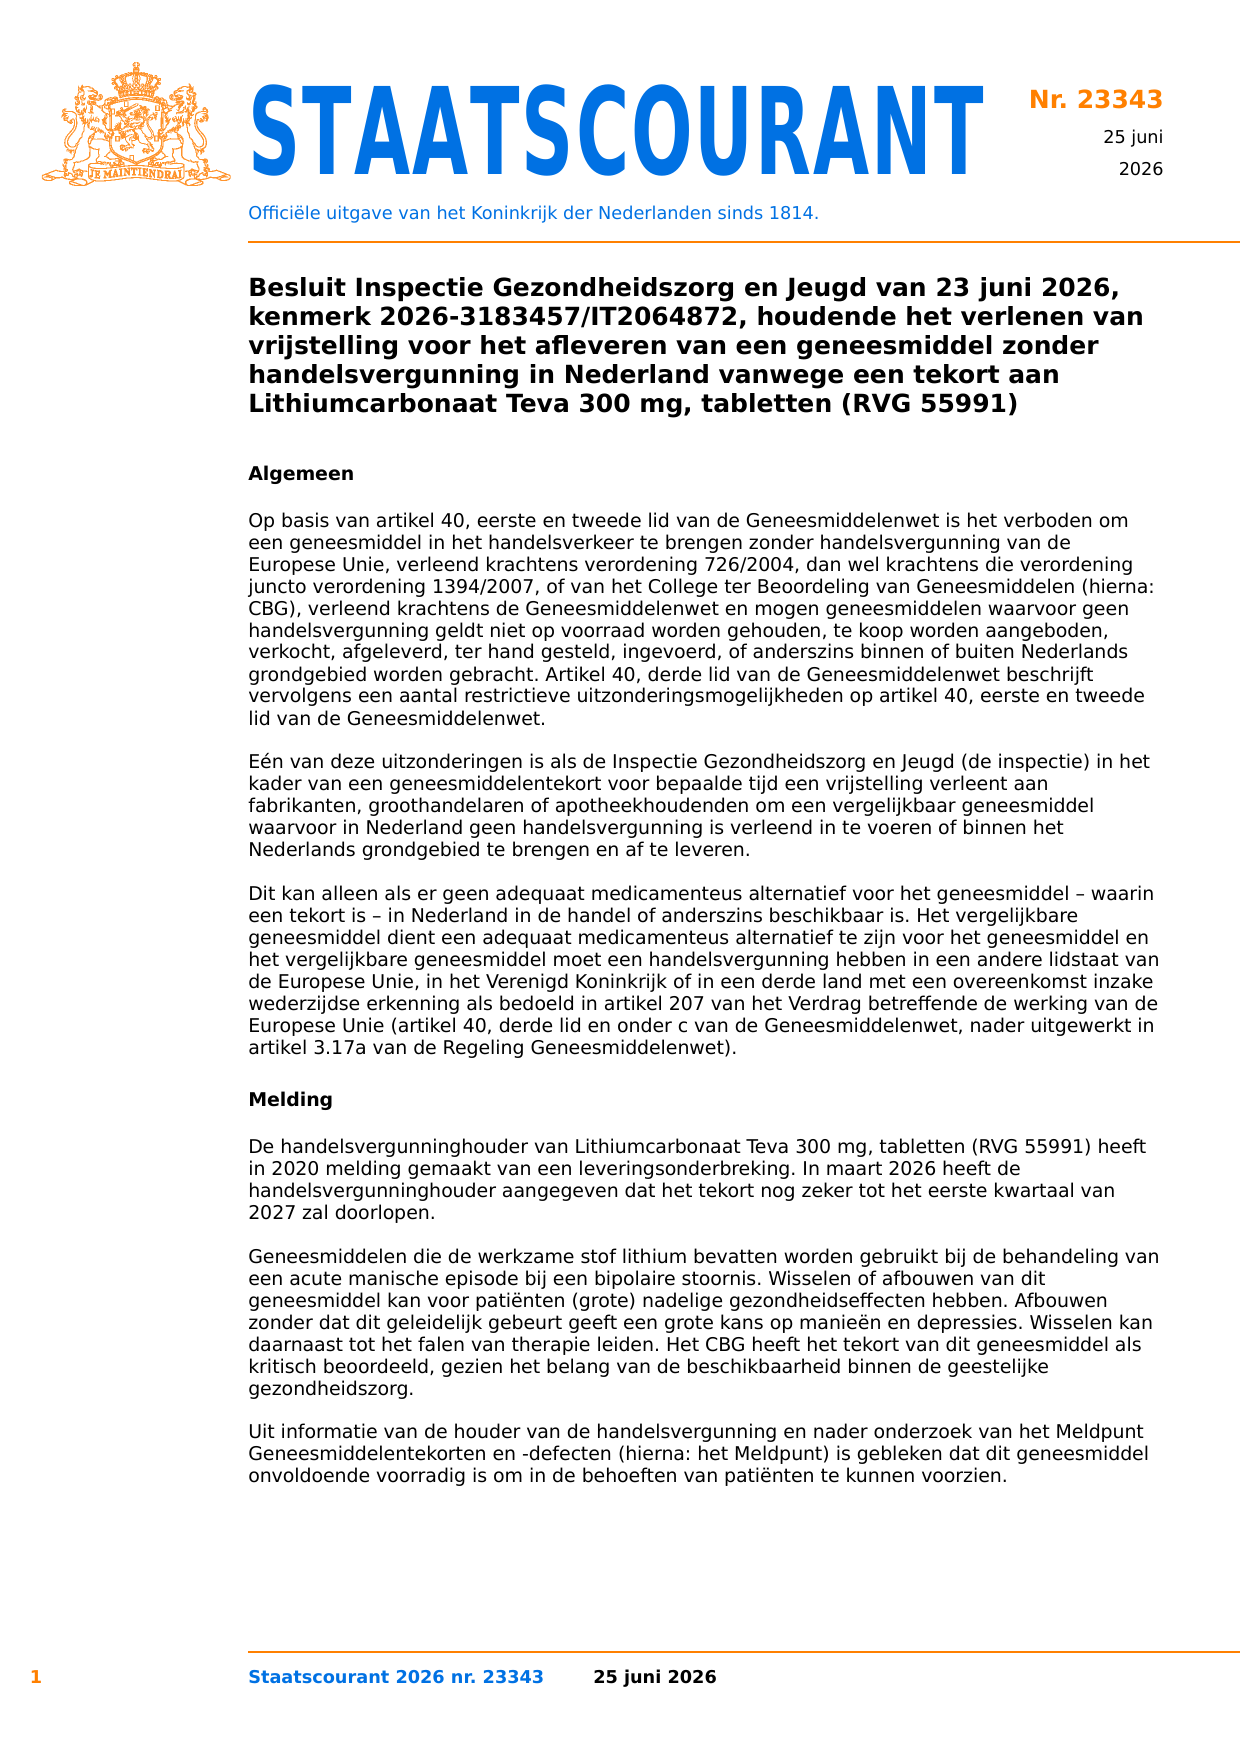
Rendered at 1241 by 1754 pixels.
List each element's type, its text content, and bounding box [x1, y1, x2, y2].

table_cell 25 juni [998, 121, 1240, 153]
table_header [25, 62, 248, 241]
subtitle Melding [248, 1089, 1163, 1111]
text De handelsvergunninghouder van Lithiumcarbonaat Teva 300 mg, tabletten (RVG 55991) heeft in 2020 melding gemaakt van een leveringsonderbreking. In maart 2026 heeft de handelsvergunninghouder aangegeven dat het tekort nog zeker tot het eerste kwartaal van 2027 zal doorlopen. [248, 1136, 1163, 1224]
table_cell 2026 [998, 153, 1240, 203]
text Dit kan alleen als er geen adequaat medicamenteus alternatief voor het geneesmiddel – waarin een tekort is – in Nederland in de handel of anderszins beschikbaar is. Het vergelijkbare geneesmiddel dient een adequaat medicamenteus alternatief te zijn voor het geneesmiddel en het vergelijkbare geneesmiddel moet een handelsvergunning hebben in een andere lidstaat van de Europese Unie, in het Verenigd Koninkrijk of in een derde land met een overeenkomst inzake wederzijdse erkenning als bedoeld in artikel 207 van het Verdrag betreffende de werking van de Europese Unie (artikel 40, derde lid en onder c van de Geneesmiddelenwet, nader uitgewerkt in artikel 3.17a van de Regeling Geneesmiddelenwet). [248, 883, 1163, 1059]
picture [41, 62, 231, 186]
text Eén van deze uitzonderingen is als de Inspectie Gezondheidszorg en Jeugd (de inspectie) in het kader van een geneesmiddelentekort voor bepaalde tijd een vrijstelling verleent aan fabrikanten, groothandelaren of apotheekhoudenden om een vergelijkbaar geneesmiddel waarvoor in Nederland geen handelsvergunning is verleend in te voeren of binnen het Nederlands grondgebied te brengen en af te leveren. [248, 751, 1163, 861]
table_cell Officiële uitgave van het Koninkrijk der Nederlanden sinds 1814. [248, 203, 1240, 241]
subtitle Besluit Inspectie Gezondheidszorg en Jeugd van 23 juni 2026, kenmerk 2026-3183457/IT2064872, houdende het verlenen van vrijstelling voor het afleveren van een geneesmiddel zonder handelsvergunning in Nederland vanwege een tekort aan Lithiumcarbonaat Teva 300 mg, tabletten (RVG 55991) [248, 273, 1163, 419]
text Geneesmiddelen die de werkzame stof lithium bevatten worden gebruikt bij de behandeling van een acute manische episode bij een bipolaire stoornis. Wisselen of afbouwen van dit geneesmiddel kan voor patiënten (grote) nadelige gezondheidseffecten hebben. Afbouwen zonder dat dit geleidelijk gebeurt geeft een grote kans op manieën en depressies. Wisselen kan daarnaast tot het falen van therapie leiden. Het CBG heeft het tekort van dit geneesmiddel als kritisch beoordeeld, gezien het belang van de beschikbaarheid binnen de geestelijke gezondheidszorg. [248, 1246, 1163, 1399]
subtitle Algemeen [248, 463, 1163, 484]
text Uit informatie van de houder van de handelsvergunning en nader onderzoek van het Meldpunt Geneesmiddelentekorten en -defecten (hierna: het Meldpunt) is gebleken dat dit geneesmiddel onvoldoende voorradig is om in de behoeften van patiënten te kunnen voorzien. [248, 1421, 1163, 1487]
text Op basis van artikel 40, eerste en tweede lid van de Geneesmiddelenwet is het verboden om een geneesmiddel in het handelsverkeer te brengen zonder handelsvergunning van de Europese Unie, verleend krachtens verordening 726/2004, dan wel krachtens die verordening juncto verordening 1394/2007, of van het College ter Beoordeling van Geneesmiddelen (hierna: CBG), verleend krachtens de Geneesmiddelenwet en mogen geneesmiddelen waarvoor geen handelsvergunning geldt niet op voorraad worden gehouden, te koop worden aangeboden, verkocht, afgeleverd, ter hand gesteld, ingevoerd, of anderszins binnen of buiten Nederlands grondgebied worden gebracht. Artikel 40, derde lid van de Geneesmiddelenwet beschrijft vervolgens een aantal restrictieve uitzonderingsmogelijkheden op artikel 40, eerste en tweede lid van de Geneesmiddelenwet. [248, 509, 1163, 729]
table_header Nr. 23343 [998, 62, 1240, 121]
table_header STAATSCOURANT [248, 62, 998, 203]
